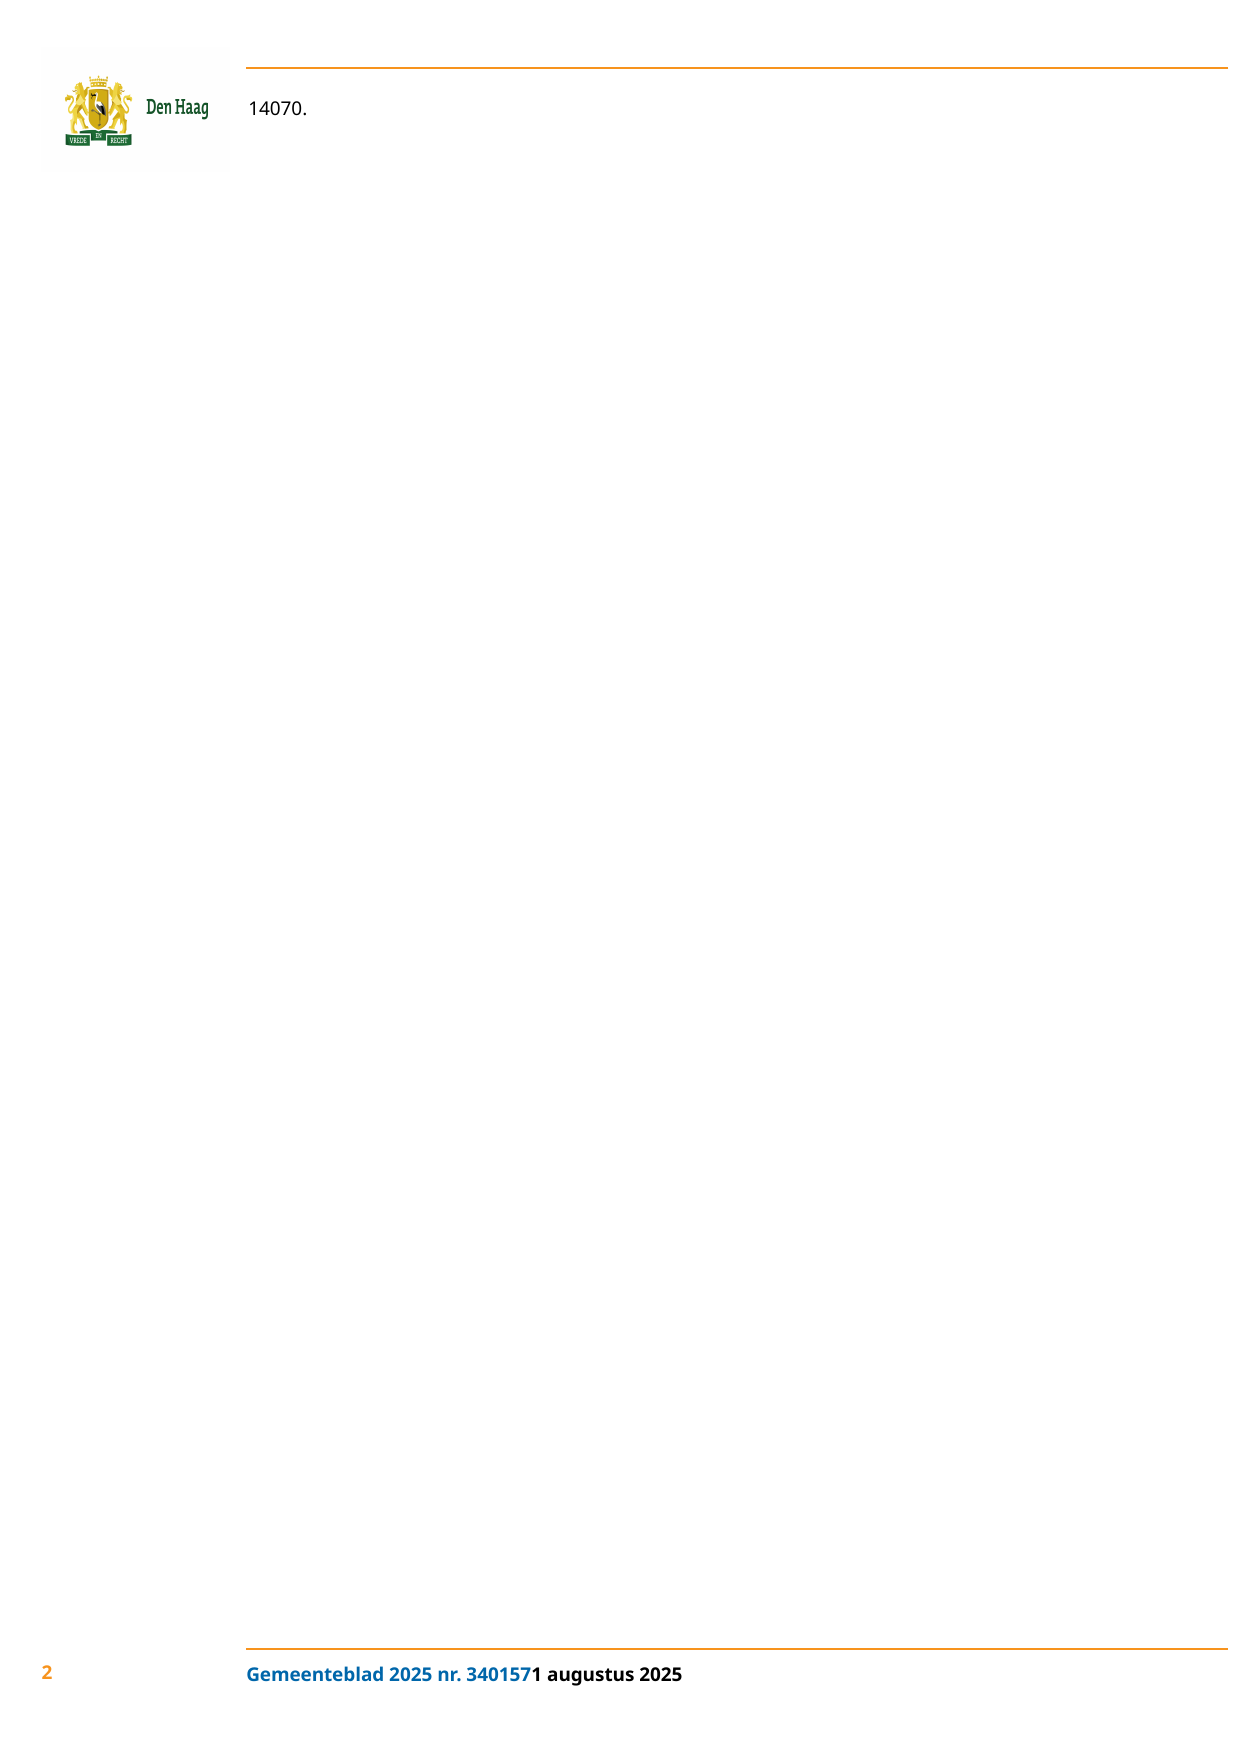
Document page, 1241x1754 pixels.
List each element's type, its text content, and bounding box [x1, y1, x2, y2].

picture [41, 47, 231, 172]
text 14070. [248, 95, 1152, 121]
